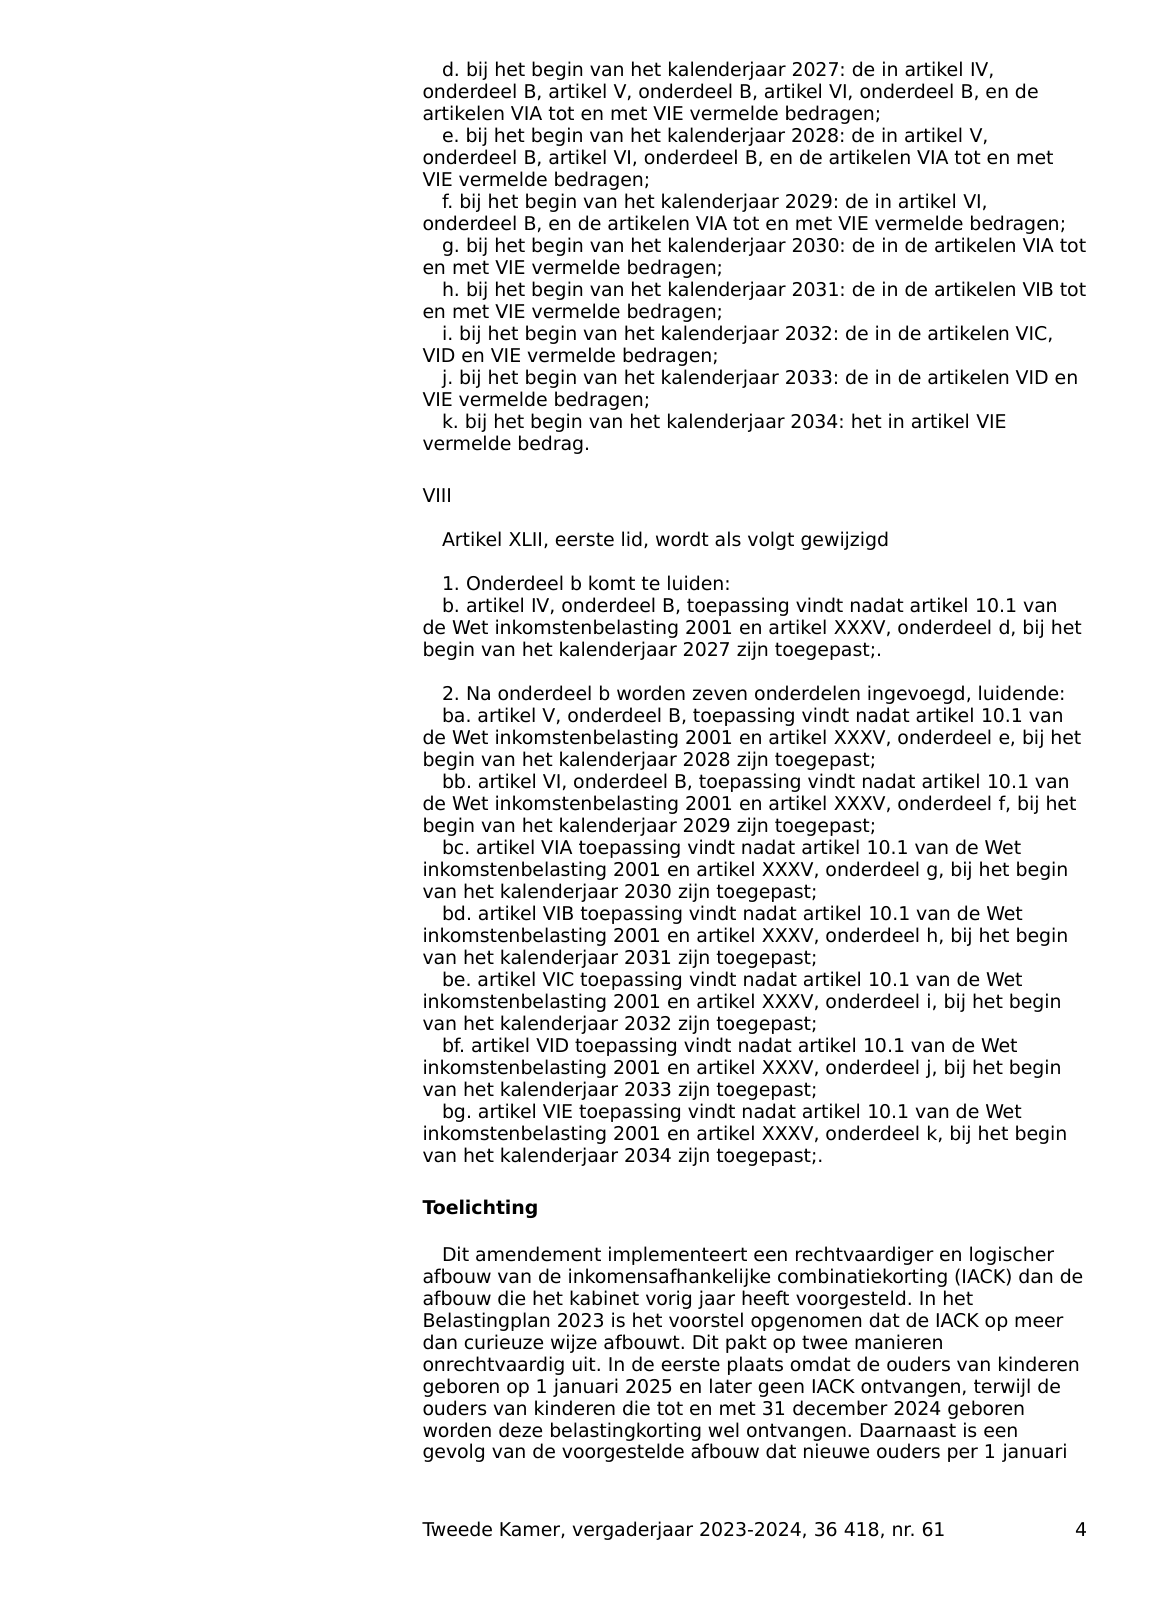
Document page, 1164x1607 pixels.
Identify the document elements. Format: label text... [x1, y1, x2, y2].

text 1. Onderdeel b komt te luiden: [422, 573, 1087, 595]
subtitle Toelichting [422, 1197, 1087, 1219]
text bb. artikel VI, onderdeel B, toepassing vindt nadat artikel 10.1 van de Wet inkomstenbelasting 2001 en artikel XXXV, onderdeel f, bij het begin van het kalenderjaar 2029 zijn toegepast; [422, 771, 1087, 837]
text b. artikel IV, onderdeel B, toepassing vindt nadat artikel 10.1 van de Wet inkomstenbelasting 2001 en artikel XXXV, onderdeel d, bij het begin van het kalenderjaar 2027 zijn toegepast;. [422, 595, 1087, 661]
text d. bij het begin van het kalenderjaar 2027: de in artikel IV, onderdeel B, artikel V, onderdeel B, artikel VI, onderdeel B, en de artikelen VIA tot en met VIE vermelde bedragen; [422, 59, 1087, 125]
text be. artikel VIC toepassing vindt nadat artikel 10.1 van de Wet inkomstenbelasting 2001 en artikel XXXV, onderdeel i, bij het begin van het kalenderjaar 2032 zijn toegepast; [422, 969, 1087, 1035]
text bg. artikel VIE toepassing vindt nadat artikel 10.1 van de Wet inkomstenbelasting 2001 en artikel XXXV, onderdeel k, bij het begin van het kalenderjaar 2034 zijn toegepast;. [422, 1101, 1087, 1167]
text bc. artikel VIA toepassing vindt nadat artikel 10.1 van de Wet inkomstenbelasting 2001 en artikel XXXV, onderdeel g, bij het begin van het kalenderjaar 2030 zijn toegepast; [422, 837, 1087, 903]
text k. bij het begin van het kalenderjaar 2034: het in artikel VIE vermelde bedrag. [422, 411, 1087, 455]
text e. bij het begin van het kalenderjaar 2028: de in artikel V, onderdeel B, artikel VI, onderdeel B, en de artikelen VIA tot en met VIE vermelde bedragen; [422, 125, 1087, 191]
subtitle VIII [422, 485, 1087, 507]
text bd. artikel VIB toepassing vindt nadat artikel 10.1 van de Wet inkomstenbelasting 2001 en artikel XXXV, onderdeel h, bij het begin van het kalenderjaar 2031 zijn toegepast; [422, 903, 1087, 969]
text f. bij het begin van het kalenderjaar 2029: de in artikel VI, onderdeel B, en de artikelen VIA tot en met VIE vermelde bedragen; [422, 191, 1087, 235]
text i. bij het begin van het kalenderjaar 2032: de in de artikelen VIC, VID en VIE vermelde bedragen; [422, 323, 1087, 367]
text ba. artikel V, onderdeel B, toepassing vindt nadat artikel 10.1 van de Wet inkomstenbelasting 2001 en artikel XXXV, onderdeel e, bij het begin van het kalenderjaar 2028 zijn toegepast; [422, 705, 1087, 771]
text j. bij het begin van het kalenderjaar 2033: de in de artikelen VID en VIE vermelde bedragen; [422, 367, 1087, 411]
text Dit amendement implementeert een rechtvaardiger en logischer afbouw van de inkomensafhankelijke combinatiekorting (IACK) dan de afbouw die het kabinet vorig jaar heeft voorgesteld. In het Belastingplan 2023 is het voorstel opgenomen dat de IACK op meer dan curieuze wijze afbouwt. Dit pakt op twee manieren onrechtvaardig uit. In de eerste plaats omdat de ouders van kinderen geboren op 1 januari 2025 en later geen IACK ontvangen, terwijl de ouders van kinderen die tot en met 31 december 2024 geboren worden deze belastingkorting wel ontvangen. Daarnaast is een gevolg van de voorgestelde afbouw dat nieuwe ouders per 1 januari [422, 1244, 1087, 1463]
text bf. artikel VID toepassing vindt nadat artikel 10.1 van de Wet inkomstenbelasting 2001 en artikel XXXV, onderdeel j, bij het begin van het kalenderjaar 2033 zijn toegepast; [422, 1035, 1087, 1101]
text 2. Na onderdeel b worden zeven onderdelen ingevoegd, luidende: [422, 683, 1087, 705]
text h. bij het begin van het kalenderjaar 2031: de in de artikelen VIB tot en met VIE vermelde bedragen; [422, 279, 1087, 323]
text Artikel XLII, eerste lid, wordt als volgt gewijzigd [422, 529, 1087, 551]
text g. bij het begin van het kalenderjaar 2030: de in de artikelen VIA tot en met VIE vermelde bedragen; [422, 235, 1087, 279]
